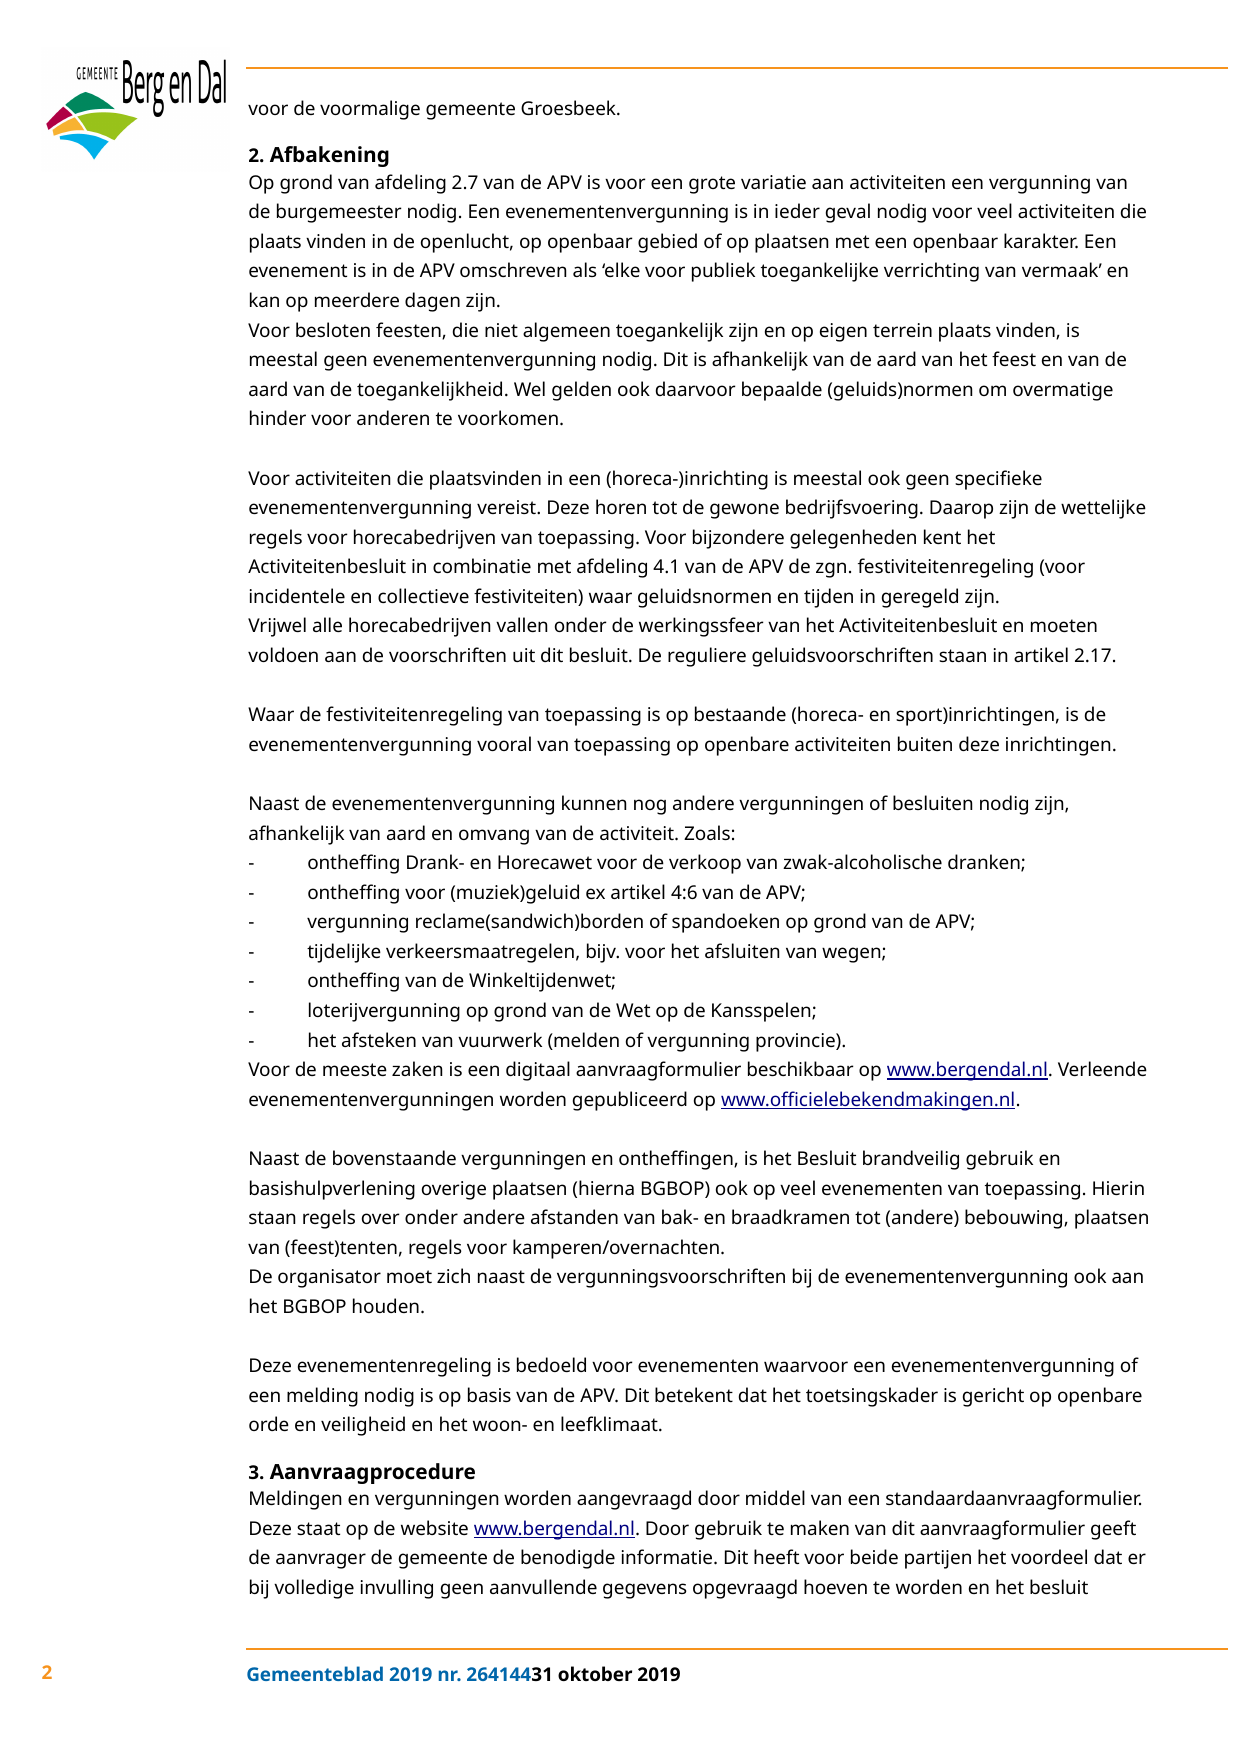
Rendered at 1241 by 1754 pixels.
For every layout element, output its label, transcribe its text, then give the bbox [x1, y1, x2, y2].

text Naast de evenementenvergunning kunnen nog andere vergunningen of besluiten nodig zijn, afhankelijk van aard en omvang van de activiteit. Zoals: [248, 790, 1152, 845]
text Vrijwel alle horecabedrijven vallen onder de werkingssfeer van het Activiteitenbesluit en moeten voldoen aan de voorschriften uit dit besluit. De reguliere geluidsvoorschriften staan in artikel 2.17. [248, 613, 1152, 668]
text voor de voormalige gemeente Groesbeek. [248, 95, 1152, 121]
list tijdelijke verkeersmaatregelen, bijv. voor het afsluiten van wegen; [248, 938, 1152, 964]
list ontheffing Drank- en Horecawet voor de verkoop van zwak-alcoholische dranken; [248, 849, 1152, 875]
picture [41, 47, 231, 172]
text Voor de meeste zaken is een digitaal aanvraagformulier beschikbaar op www.bergendal.nl. Verleende evenementenvergunningen worden gepubliceerd op www.officielebekendmakingen.nl. [248, 1056, 1152, 1112]
text 3. Aanvraagprocedure [248, 1457, 1152, 1485]
text Meldingen en vergunningen worden aangevraagd door middel van een standaardaanvraagformulier. Deze staat op de website www.bergendal.nl. Door gebruik te maken van dit aanvraagformulier geeft de aanvrager de gemeente de benodigde informatie. Dit heeft voor beide partijen het voordeel dat er bij volledige invulling geen aanvullende gegevens opgevraagd hoeven te worden en het besluit [248, 1485, 1152, 1600]
list ontheffing voor (muziek)geluid ex artikel 4:6 van de APV; [248, 879, 1152, 904]
text Voor besloten feesten, die niet algemeen toegankelijk zijn en op eigen terrein plaats vinden, is meestal geen evenementenvergunning nodig. Dit is afhankelijk van de aard van het feest en van de aard van de toegankelijkheid. Wel gelden ook daarvoor bepaalde (geluids)normen om overmatige hinder voor anderen te voorkomen. [248, 317, 1152, 431]
text Waar de festiviteitenregeling van toepassing is op bestaande (horeca- en sport)inrichtingen, is de evenementenvergunning vooral van toepassing op openbare activiteiten buiten deze inrichtingen. [248, 701, 1152, 757]
text Naast de bovenstaande vergunningen en ontheffingen, is het Besluit brandveilig gebruik en basishulpverlening overige plaatsen (hierna BGBOP) ook op veel evenementen van toepassing. Hierin staan regels over onder andere afstanden van bak- en braadkramen tot (andere) bebouwing, plaatsen van (feest)tenten, regels voor kamperen/overnachten. [248, 1145, 1152, 1259]
list het afsteken van vuurwerk (melden of vergunning provincie). [248, 1027, 1152, 1052]
text De organisator moet zich naast de vergunningsvoorschriften bij de evenementenvergunning ook aan het BGBOP houden. [248, 1263, 1152, 1319]
list loterijvergunning op grond van de Wet op de Kansspelen; [248, 997, 1152, 1023]
text Op grond van afdeling 2.7 van de APV is voor een grote variatie aan activiteiten een vergunning van de burgemeester nodig. Een evenementenvergunning is in ieder geval nodig voor veel activiteiten die plaats vinden in de openlucht, op openbaar gebied of op plaatsen met een openbaar karakter. Een evenement is in de APV omschreven als ‘elke voor publiek toegankelijke verrichting van vermaak’ en kan op meerdere dagen zijn. [248, 169, 1152, 313]
list ontheffing van de Winkeltijdenwet; [248, 968, 1152, 993]
text Deze evenementenregeling is bedoeld voor evenementen waarvoor een evenementenvergunning of een melding nodig is op basis van de APV. Dit betekent dat het toetsingskader is gericht op openbare orde en veiligheid en het woon- en leefklimaat. [248, 1352, 1152, 1437]
list vergunning reclame(sandwich)borden of spandoeken op grond van de APV; [248, 908, 1152, 934]
text 2. Afbakening [248, 140, 1152, 169]
text Voor activiteiten die plaatsvinden in een (horeca-)inrichting is meestal ook geen specifieke evenementenvergunning vereist. Deze horen tot de gewone bedrijfsvoering. Daarop zijn de wettelijke regels voor horecabedrijven van toepassing. Voor bijzondere gelegenheden kent het Activiteitenbesluit in combinatie met afdeling 4.1 van de APV de zgn. festiviteitenregeling (voor incidentele en collectieve festiviteiten) waar geluidsnormen en tijden in geregeld zijn. [248, 465, 1152, 609]
